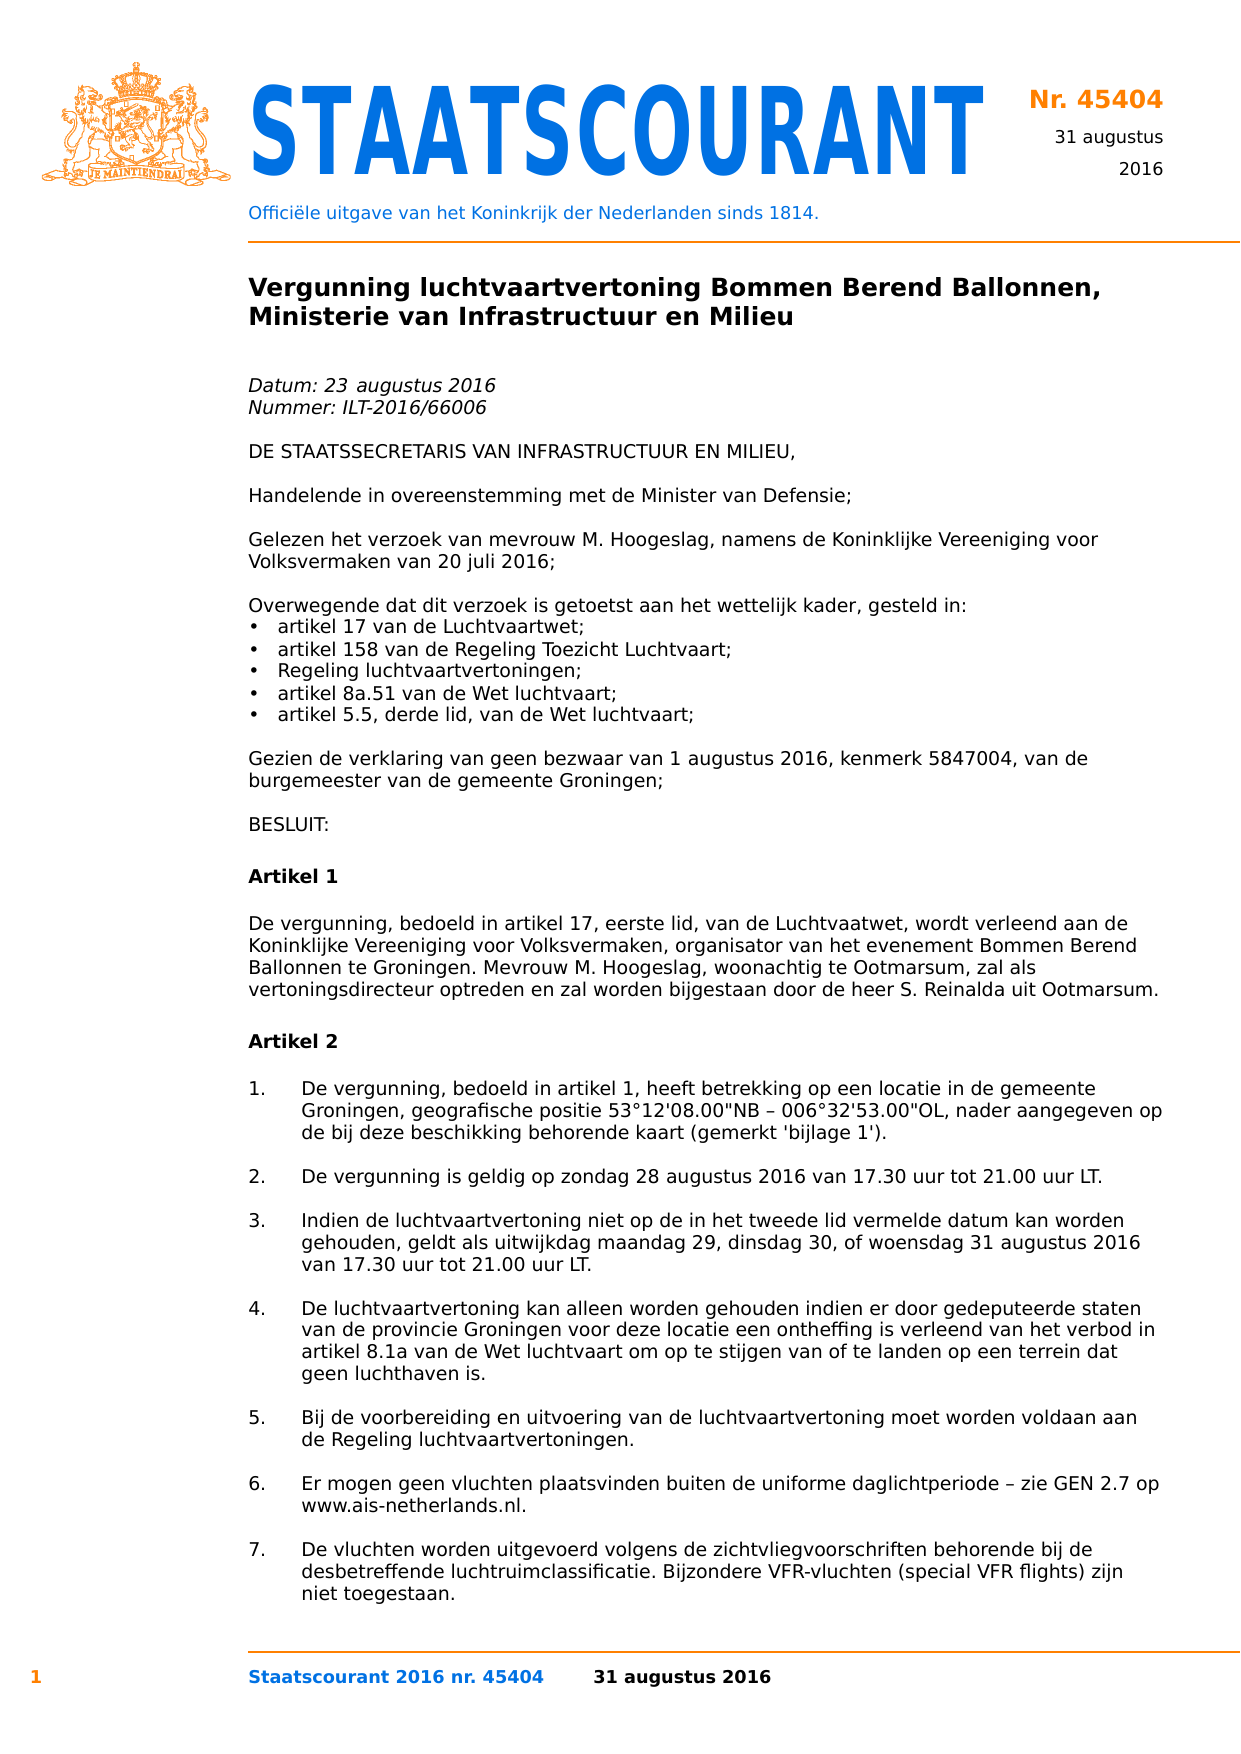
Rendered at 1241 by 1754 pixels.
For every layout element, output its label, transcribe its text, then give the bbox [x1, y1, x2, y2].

text • artikel 5.5, derde lid, van de Wet luchtvaart; [248, 704, 1163, 726]
text 6. Er mogen geen vluchten plaatsvinden buiten de uniforme daglichtperiode – zie GEN 2.7 op www.ais-netherlands.nl. [248, 1473, 1163, 1517]
text 2. De vergunning is geldig op zondag 28 augustus 2016 van 17.30 uur tot 21.00 uur LT. [248, 1166, 1163, 1188]
text Gezien de verklaring van geen bezwaar van 1 augustus 2016, kenmerk 5847004, van de burgemeester van de gemeente Groningen; [248, 748, 1163, 792]
text DE STAATSSECRETARIS VAN INFRASTRUCTUUR EN MILIEU, [248, 441, 1163, 463]
text Overwegende dat dit verzoek is getoetst aan het wettelijk kader, gesteld in: [248, 594, 1163, 616]
text 3. Indien de luchtvaartvertoning niet op de in het tweede lid vermelde datum kan worden gehouden, geldt als uitwijkdag maandag 29, dinsdag 30, of woensdag 31 augustus 2016 van 17.30 uur tot 21.00 uur LT. [248, 1209, 1163, 1276]
subtitle Vergunning luchtvaartvertoning Bommen Berend Ballonnen, Ministerie van Infrastructuur en Milieu [248, 273, 1163, 331]
picture [41, 62, 231, 186]
text Datum: 23 augustus 2016 [248, 375, 1163, 397]
text 5. Bij de voorbereiding en uitvoering van de luchtvaartvertoning moet worden voldaan aan de Regeling luchtvaartvertoningen. [248, 1407, 1163, 1451]
text 7. De vluchten worden uitgevoerd volgens de zichtvliegvoorschriften behorende bij de desbetreffende luchtruimclassificatie. Bijzondere VFR-vluchten (special VFR flights) zijn niet toegestaan. [248, 1539, 1163, 1605]
text De vergunning, bedoeld in artikel 17, eerste lid, van de Luchtvaatwet, wordt verleend aan de Koninklijke Vereeniging voor Volksvermaken, organisator van het evenement Bommen Berend Ballonnen te Groningen. Mevrouw M. Hoogeslag, woonachtig te Ootmarsum, zal als vertoningsdirecteur optreden en zal worden bijgestaan door de heer S. Reinalda uit Ootmarsum. [248, 913, 1163, 1001]
table_cell Officiële uitgave van het Koninkrijk der Nederlanden sinds 1814. [248, 203, 1240, 241]
subtitle Artikel 1 [248, 866, 1163, 888]
text 4. De luchtvaartvertoning kan alleen worden gehouden indien er door gedeputeerde staten van de provincie Groningen voor deze locatie een ontheffing is verleend van het verbod in artikel 8.1a van de Wet luchtvaart om op te stijgen van of te landen op een terrein dat geen luchthaven is. [248, 1297, 1163, 1385]
table_header [25, 62, 248, 241]
text • artikel 17 van de Luchtvaartwet; [248, 616, 1163, 638]
text • artikel 158 van de Regeling Toezicht Luchtvaart; [248, 638, 1163, 660]
text BESLUIT: [248, 814, 1163, 836]
text Handelende in overeenstemming met de Minister van Defensie; [248, 485, 1163, 507]
text Gelezen het verzoek van mevrouw M. Hoogeslag, namens de Koninklijke Vereeniging voor Volksvermaken van 20 juli 2016; [248, 529, 1163, 573]
text Nummer: ILT-2016/66006 [248, 397, 1163, 419]
table_header Nr. 45404 [998, 62, 1240, 121]
text • Regeling luchtvaartvertoningen; [248, 660, 1163, 682]
table_cell 2016 [998, 153, 1240, 203]
text 1. De vergunning, bedoeld in artikel 1, heeft betrekking op een locatie in de gemeente Groningen, geografische positie 53°12'08.00"NB – 006°32'53.00"OL, nader aangegeven op de bij deze beschikking behorende kaart (gemerkt 'bijlage 1'). [248, 1078, 1163, 1144]
table_header STAATSCOURANT [248, 62, 998, 203]
text • artikel 8a.51 van de Wet luchtvaart; [248, 682, 1163, 704]
subtitle Artikel 2 [248, 1031, 1163, 1053]
table_cell 31 augustus [998, 121, 1240, 153]
